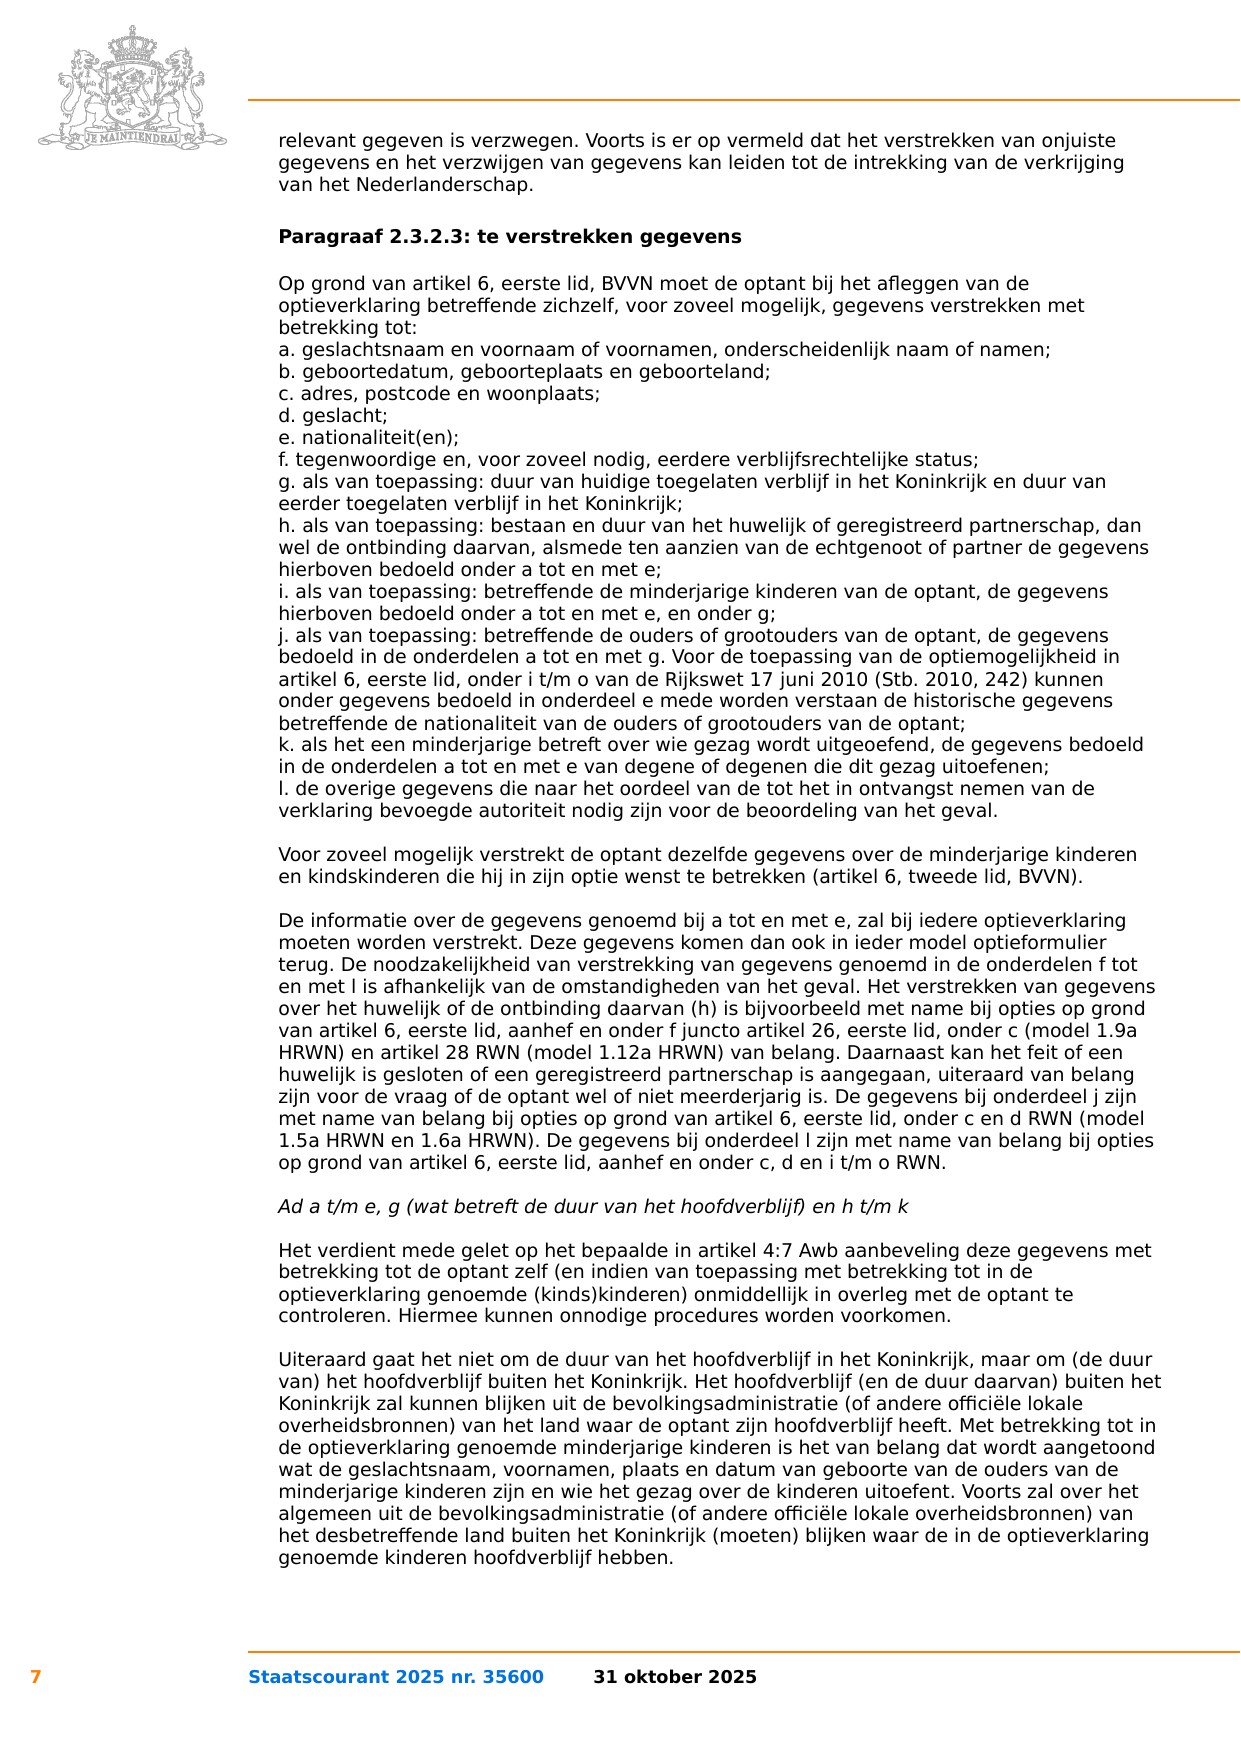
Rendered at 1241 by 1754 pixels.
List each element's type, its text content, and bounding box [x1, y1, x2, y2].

text l. de overige gegevens die naar het oordeel van de tot het in ontvangst nemen van de verklaring bevoegde autoriteit nodig zijn voor de beoordeling van het geval. [278, 778, 1163, 822]
text b. geboortedatum, geboorteplaats en geboorteland; [278, 361, 1163, 383]
text j. als van toepassing: betreffende de ouders of grootouders van de optant, de gegevens bedoeld in de onderdelen a tot en met g. Voor de toepassing van de optiemogelijkheid in artikel 6, eerste lid, onder i t/m o van de Rijkswet 17 juni 2010 (Stb. 2010, 242) kunnen onder gegevens bedoeld in onderdeel e mede worden verstaan de historische gegevens betreffende de nationaliteit van de ouders of grootouders van de optant; [278, 624, 1163, 734]
text d. geslacht; [278, 405, 1163, 427]
text f. tegenwoordige en, voor zoveel nodig, eerdere verblijfsrechtelijke status; [278, 449, 1163, 471]
text relevant gegeven is verzwegen. Voorts is er op vermeld dat het verstrekken van onjuiste gegevens en het verzwijgen van gegevens kan leiden tot de intrekking van de verkrijging van het Nederlanderschap. [278, 130, 1163, 196]
subtitle Ad a t/m e, g (wat betreft de duur van het hoofdverblijf) en h t/m k [278, 1196, 1163, 1218]
text a. geslachtsnaam en voornaam of voornamen, onderscheidenlijk naam of namen; [278, 339, 1163, 361]
subtitle Paragraaf 2.3.2.3: te verstrekken gegevens [278, 226, 1163, 248]
text Uiteraard gaat het niet om de duur van het hoofdverblijf in het Koninkrijk, maar om (de duur van) het hoofdverblijf buiten het Koninkrijk. Het hoofdverblijf (en de duur daarvan) buiten het Koninkrijk zal kunnen blijken uit de bevolkingsadministratie (of andere officiële lokale overheidsbronnen) van het land waar de optant zijn hoofdverblijf heeft. Met betrekking tot in de optieverklaring genoemde minderjarige kinderen is het van belang dat wordt aangetoond wat de geslachtsnaam, voornamen, plaats en datum van geboorte van de ouders van de minderjarige kinderen zijn en wie het gezag over de kinderen uitoefent. Voorts zal over het algemeen uit de bevolkingsadministratie (of andere officiële lokale overheidsbronnen) van het desbetreffende land buiten het Koninkrijk (moeten) blijken waar de in de optieverklaring genoemde kinderen hoofdverblijf hebben. [278, 1349, 1163, 1569]
text c. adres, postcode en woonplaats; [278, 383, 1163, 405]
text Voor zoveel mogelijk verstrekt de optant dezelfde gegevens over de minderjarige kinderen en kindskinderen die hij in zijn optie wenst te betrekken (artikel 6, tweede lid, BVVN). [278, 844, 1163, 888]
text e. nationaliteit(en); [278, 427, 1163, 449]
text i. als van toepassing: betreffende de minderjarige kinderen van de optant, de gegevens hierboven bedoeld onder a tot en met e, en onder g; [278, 581, 1163, 624]
text k. als het een minderjarige betreft over wie gezag wordt uitgeoefend, de gegevens bedoeld in de onderdelen a tot en met e van degene of degenen die dit gezag uitoefenen; [278, 734, 1163, 778]
text De informatie over de gegevens genoemd bij a tot en met e, zal bij iedere optieverklaring moeten worden verstrekt. Deze gegevens komen dan ook in ieder model optieformulier terug. De noodzakelijkheid van verstrekking van gegevens genoemd in de onderdelen f tot en met l is afhankelijk van de omstandigheden van het geval. Het verstrekken van gegevens over het huwelijk of de ontbinding daarvan (h) is bijvoorbeeld met name bij opties op grond van artikel 6, eerste lid, aanhef en onder f juncto artikel 26, eerste lid, onder c (model 1.9a HRWN) en artikel 28 RWN (model 1.12a HRWN) van belang. Daarnaast kan het feit of een huwelijk is gesloten of een geregistreerd partnerschap is aangegaan, uiteraard van belang zijn voor de vraag of de optant wel of niet meerderjarig is. De gegevens bij onderdeel j zijn met name van belang bij opties op grond van artikel 6, eerste lid, onder c en d RWN (model 1.5a HRWN en 1.6a HRWN). De gegevens bij onderdeel l zijn met name van belang bij opties op grond van artikel 6, eerste lid, aanhef en onder c, d en i t/m o RWN. [278, 910, 1163, 1174]
text Het verdient mede gelet op het bepaalde in artikel 4:7 Awb aanbeveling deze gegevens met betrekking tot de optant zelf (en indien van toepassing met betrekking tot in de optieverklaring genoemde (kinds)kinderen) onmiddellijk in overleg met de optant te controleren. Hiermee kunnen onnodige procedures worden voorkomen. [278, 1239, 1163, 1327]
text g. als van toepassing: duur van huidige toegelaten verblijf in het Koninkrijk en duur van eerder toegelaten verblijf in het Koninkrijk; [278, 471, 1163, 514]
picture [38, 25, 227, 150]
text Op grond van artikel 6, eerste lid, BVVN moet de optant bij het afleggen van de optieverklaring betreffende zichzelf, voor zoveel mogelijk, gegevens verstrekken met betrekking tot: [278, 273, 1163, 339]
text h. als van toepassing: bestaan en duur van het huwelijk of geregistreerd partnerschap, dan wel de ontbinding daarvan, alsmede ten aanzien van de echtgenoot of partner de gegevens hierboven bedoeld onder a tot en met e; [278, 514, 1163, 581]
